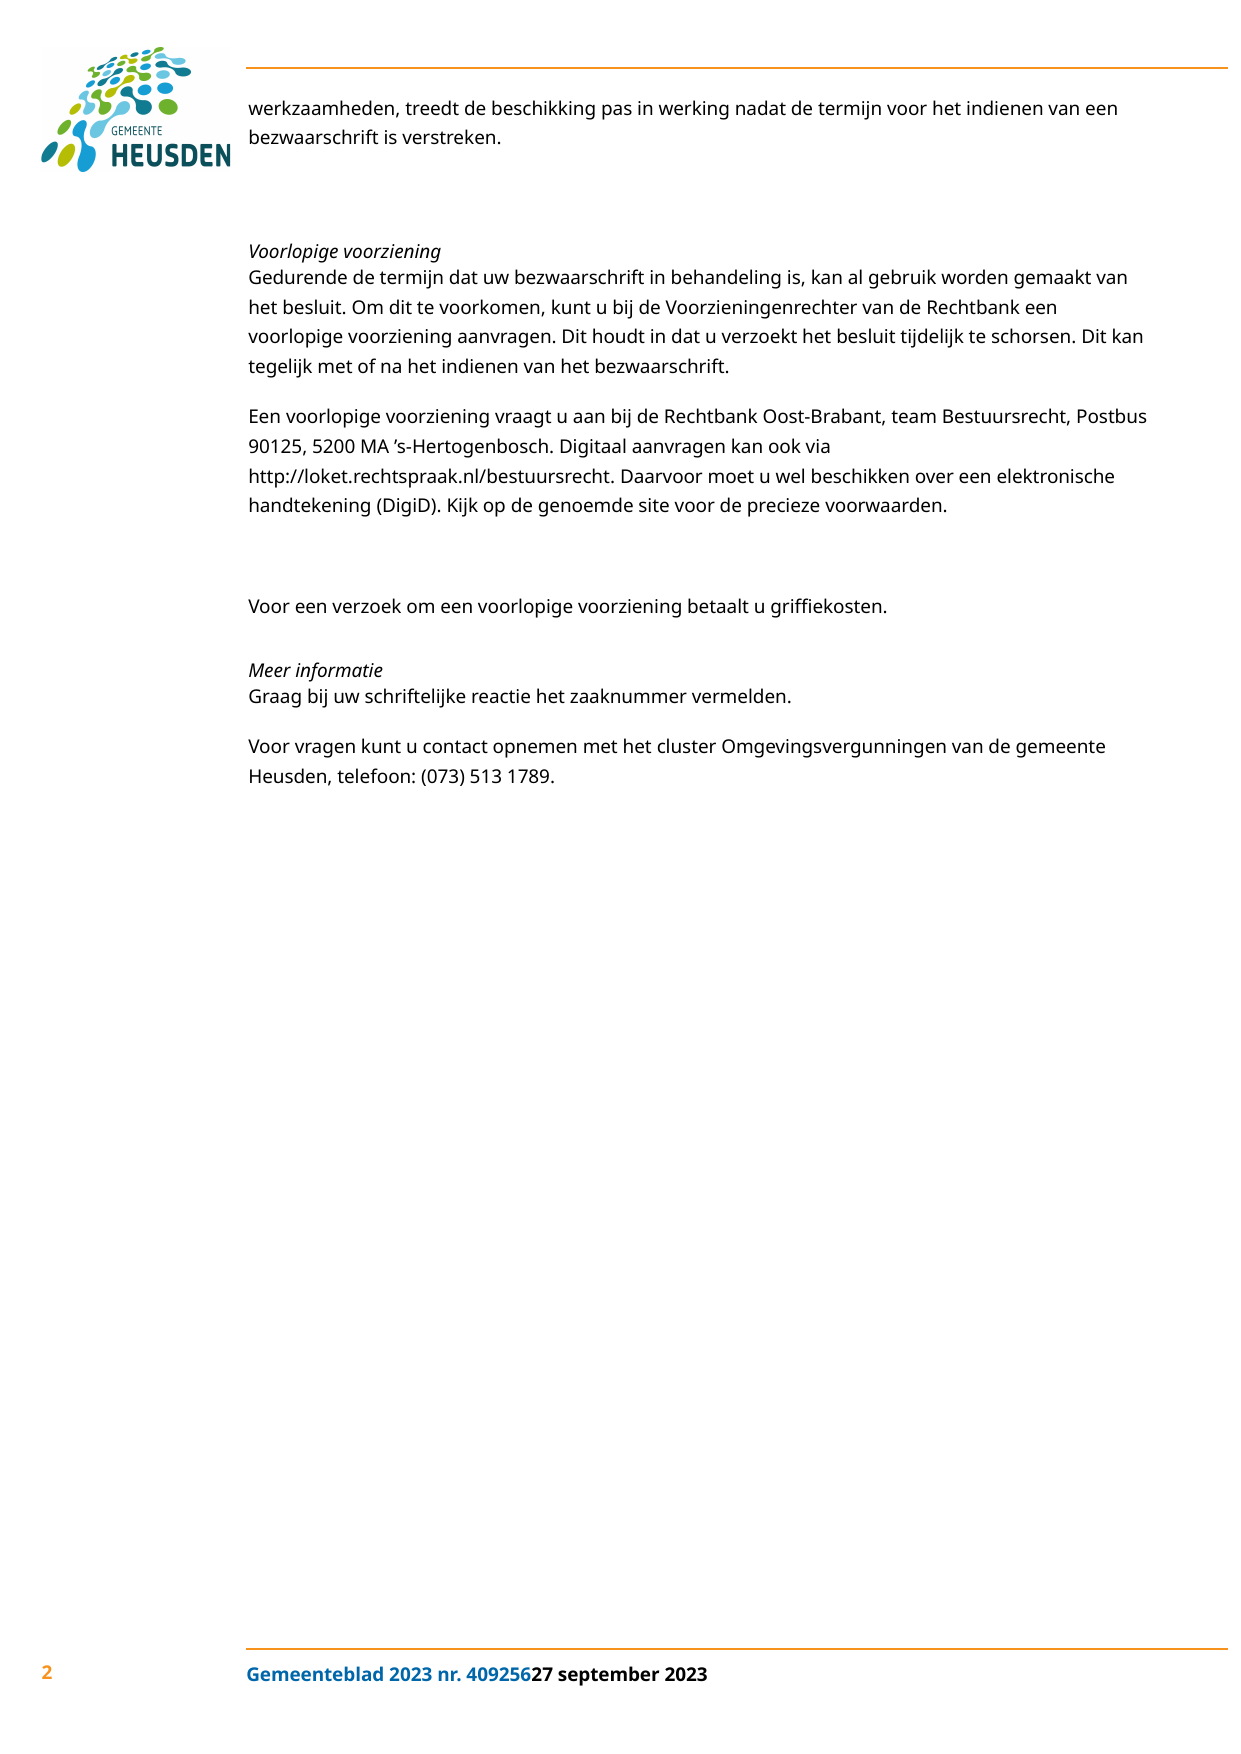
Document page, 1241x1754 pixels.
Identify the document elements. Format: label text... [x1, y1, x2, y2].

text Meer informatie [248, 657, 1152, 683]
text Gedurende de termijn dat uw bezwaarschrift in behandeling is, kan al gebruik worden gemaakt van het besluit. Om dit te voorkomen, kunt u bij de Voorzieningenrechter van de Rechtbank een voorlopige voorziening aanvragen. Dit houdt in dat u verzoekt het besluit tijdelijk te schorsen. Dit kan tegelijk met of na het indienen van het bezwaarschrift. [248, 264, 1152, 379]
text Voor vragen kunt u contact opnemen met het cluster Omgevingsvergunningen van de gemeente Heusden, telefoon: (073) 513 1789. [248, 733, 1152, 789]
text Een voorlopige voorziening vraagt u aan bij de Rechtbank Oost-Brabant, team Bestuursrecht, Postbus 90125, 5200 MA ’s-Hertogenbosch. Digitaal aanvragen kan ook via http://loket.rechtspraak.nl/bestuursrecht. Daarvoor moet u wel beschikken over een elektronische handtekening (DigiD). Kijk op de genoemde site voor de precieze voorwaarden. [248, 404, 1152, 518]
text Graag bij uw schriftelijke reactie het zaaknummer vermelden. [248, 683, 1152, 709]
picture [41, 47, 231, 172]
text Voor een verzoek om een voorlopige voorziening betaalt u griffiekosten. [248, 593, 1152, 619]
text werkzaamheden, treedt de beschikking pas in werking nadat de termijn voor het indienen van een bezwaarschrift is verstreken. [248, 95, 1152, 150]
text Voorlopige voorziening [248, 239, 1152, 264]
